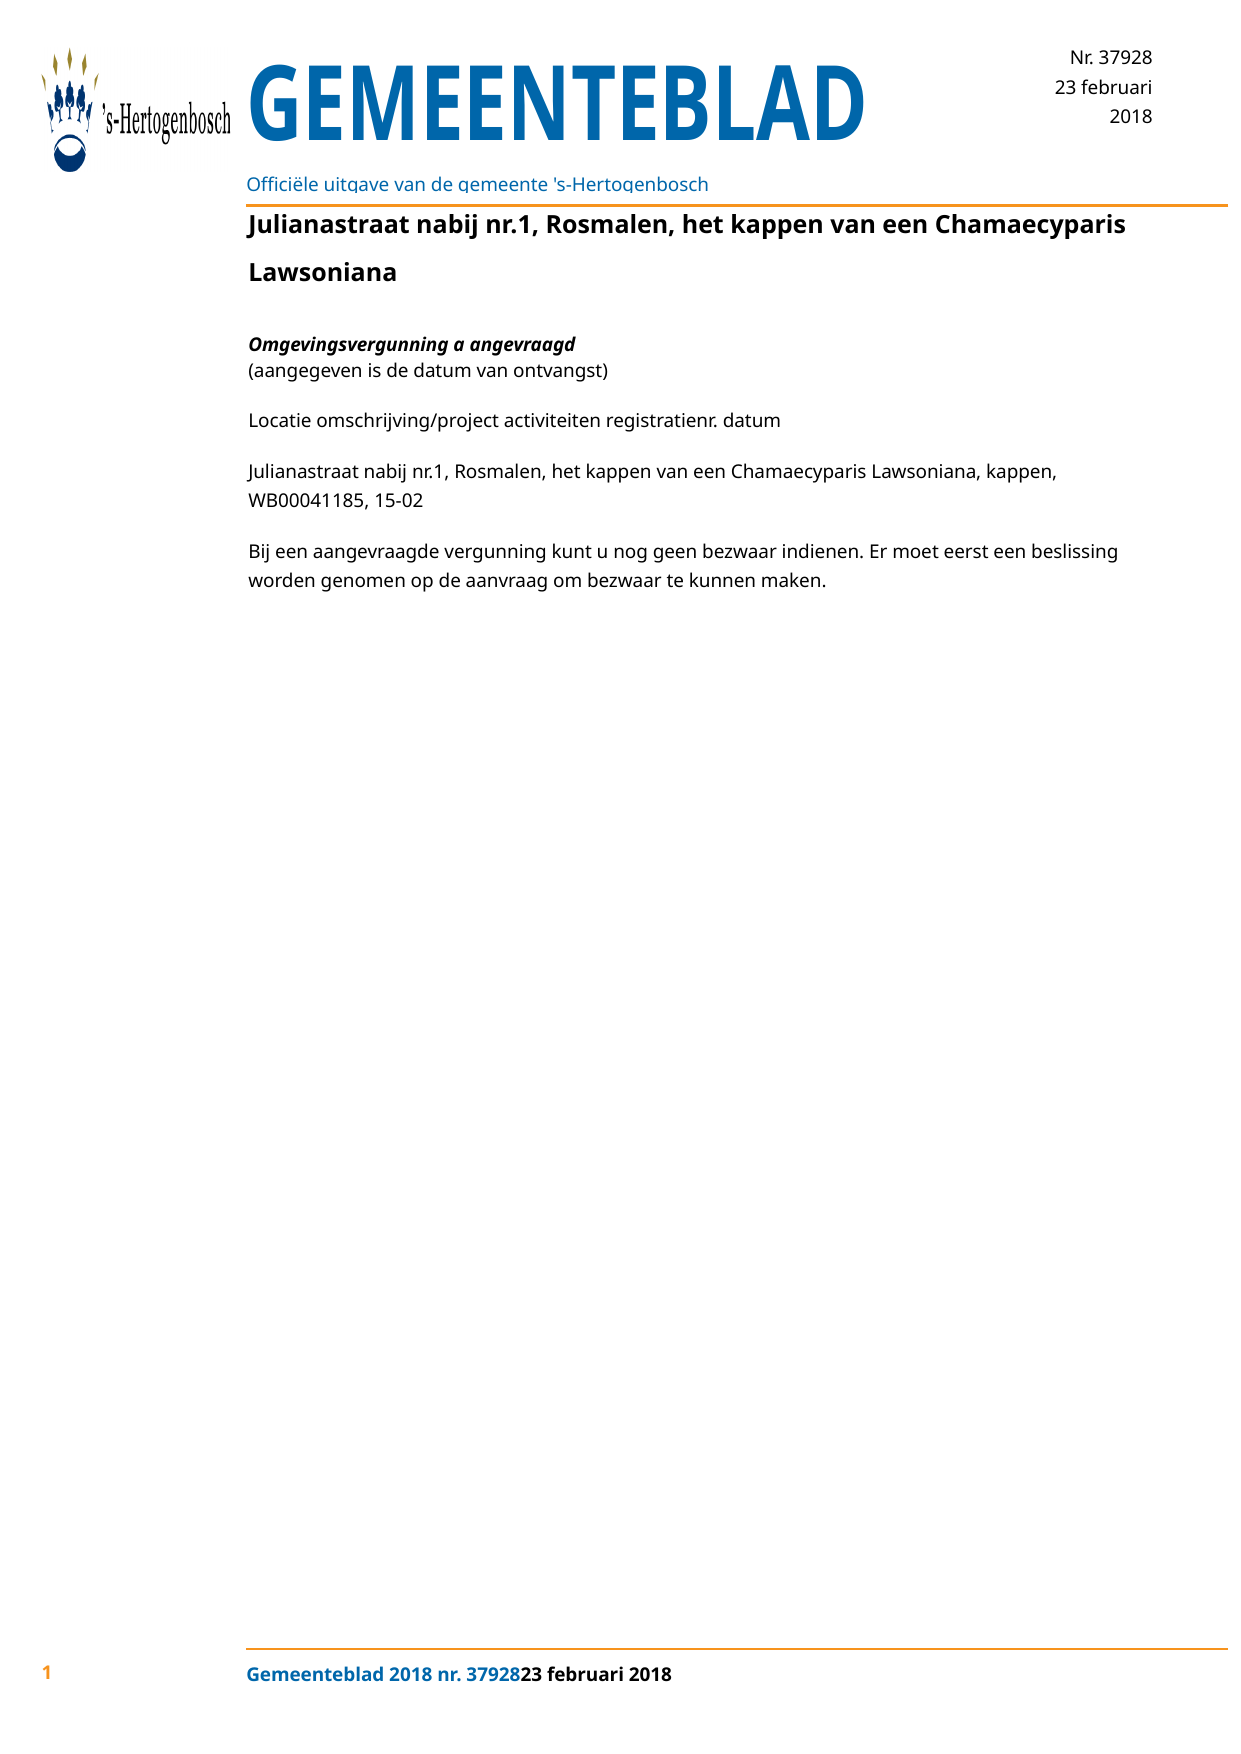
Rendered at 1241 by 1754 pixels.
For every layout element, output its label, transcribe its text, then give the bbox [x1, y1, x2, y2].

text Bij een aangevraagde vergunning kunt u nog geen bezwaar indienen. Er moet eerst een beslissing worden genomen op de aanvraag om bezwaar te kunnen maken. [248, 538, 1152, 593]
text Omgevingsvergunning a angevraagd [248, 331, 1152, 357]
picture [41, 47, 231, 172]
text Locatie omschrijving/project activiteiten registratienr. datum [248, 408, 1152, 433]
text (aangegeven is de datum van ontvangst) [248, 357, 1152, 383]
text Julianastraat nabij nr.1, Rosmalen, het kappen van een Chamaecyparis Lawsoniana, kappen, WB00041185, 15-02 [248, 458, 1152, 513]
text Julianastraat nabij nr.1, Rosmalen, het kappen van een Chamaecyparis Lawsoniana [248, 207, 1152, 288]
